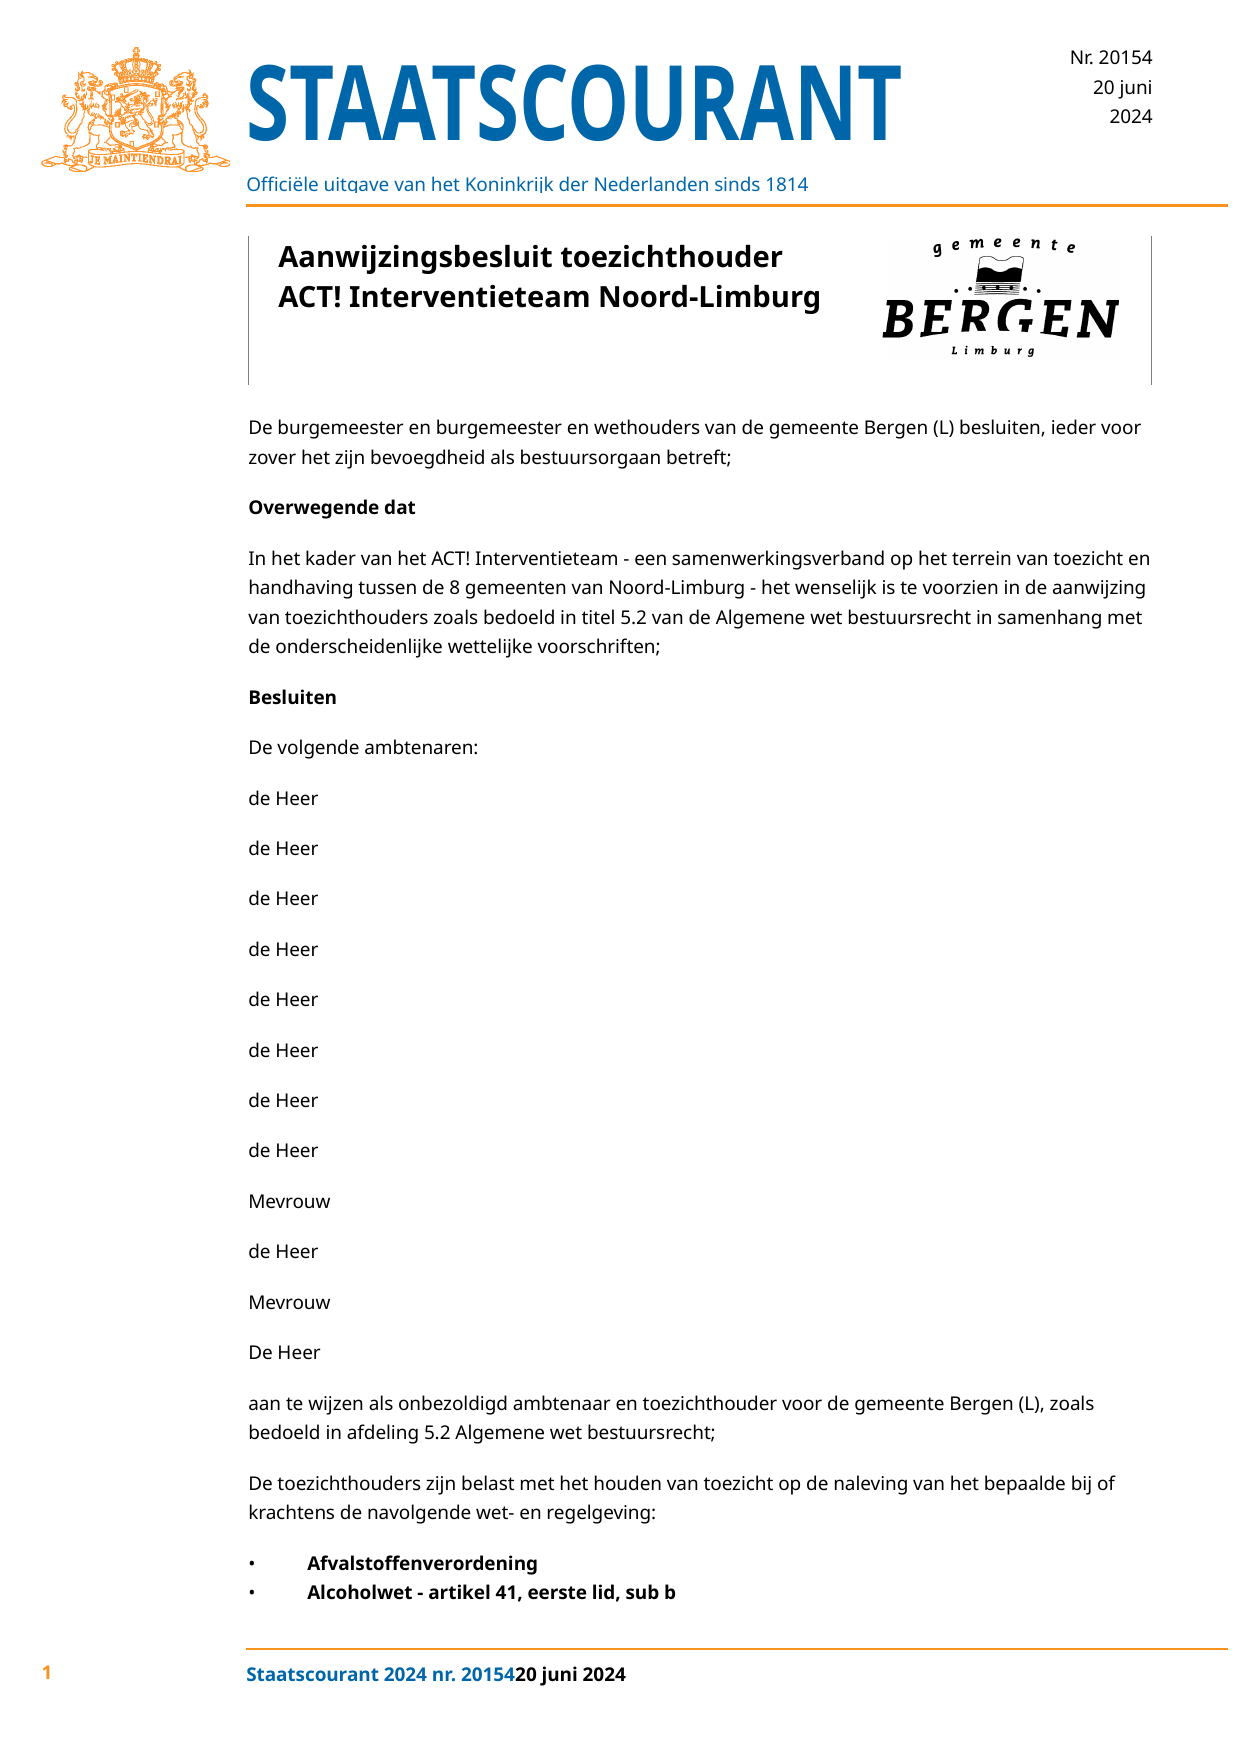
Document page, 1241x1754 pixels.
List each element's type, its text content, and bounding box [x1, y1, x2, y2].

text De toezichthouders zijn belast met het houden van toezicht op de naleving van het bepaalde bij of krachtens de navolgende wet- en regelgeving: [248, 1470, 1152, 1525]
picture [882, 236, 1119, 359]
text de Heer [248, 986, 1152, 1012]
list Alcoholwet - artikel 41, eerste lid, sub b [248, 1579, 1152, 1605]
text de Heer [248, 1138, 1152, 1163]
text de Heer [248, 936, 1152, 962]
text Besluiten [248, 684, 1152, 709]
text de Heer [248, 1087, 1152, 1113]
text de Heer [248, 785, 1152, 810]
text De burgemeester en burgemeester en wethouders van de gemeente Bergen (L) besluiten, ieder voor zover het zijn bevoegdheid als bestuursorgaan betreft; [248, 414, 1152, 469]
text aan te wijzen als onbezoldigd ambtenaar en toezichthouder voor de gemeente Bergen (L), zoals bedoeld in afdeling 5.2 Algemene wet bestuursrecht; [248, 1390, 1152, 1445]
text Mevrouw [248, 1289, 1152, 1314]
text de Heer [248, 1037, 1152, 1062]
text In het kader van het ACT! Interventieteam - een samenwerkingsverband op het terrein van toezicht en handhaving tussen de 8 gemeenten van Noord-Limburg - het wenselijk is te voorzien in de aanwijzing van toezichthouders zoals bedoeld in titel 5.2 van de Algemene wet bestuursrecht in samenhang met de onderscheidenlijke wettelijke voorschriften; [248, 545, 1152, 659]
text Overwegende dat [248, 494, 1152, 520]
text de Heer [248, 1238, 1152, 1264]
text de Heer [248, 886, 1152, 911]
text de Heer [248, 835, 1152, 861]
table_header Aanwijzingsbesluit toezichthouder ACT! Interventieteam Noord-Limburg [249, 236, 850, 385]
table_header [850, 236, 1151, 385]
list Afvalstoffenverordening [248, 1550, 1152, 1575]
text Mevrouw [248, 1188, 1152, 1214]
text De volgende ambtenaren: [248, 734, 1152, 760]
picture [41, 47, 231, 172]
text De Heer [248, 1339, 1152, 1365]
